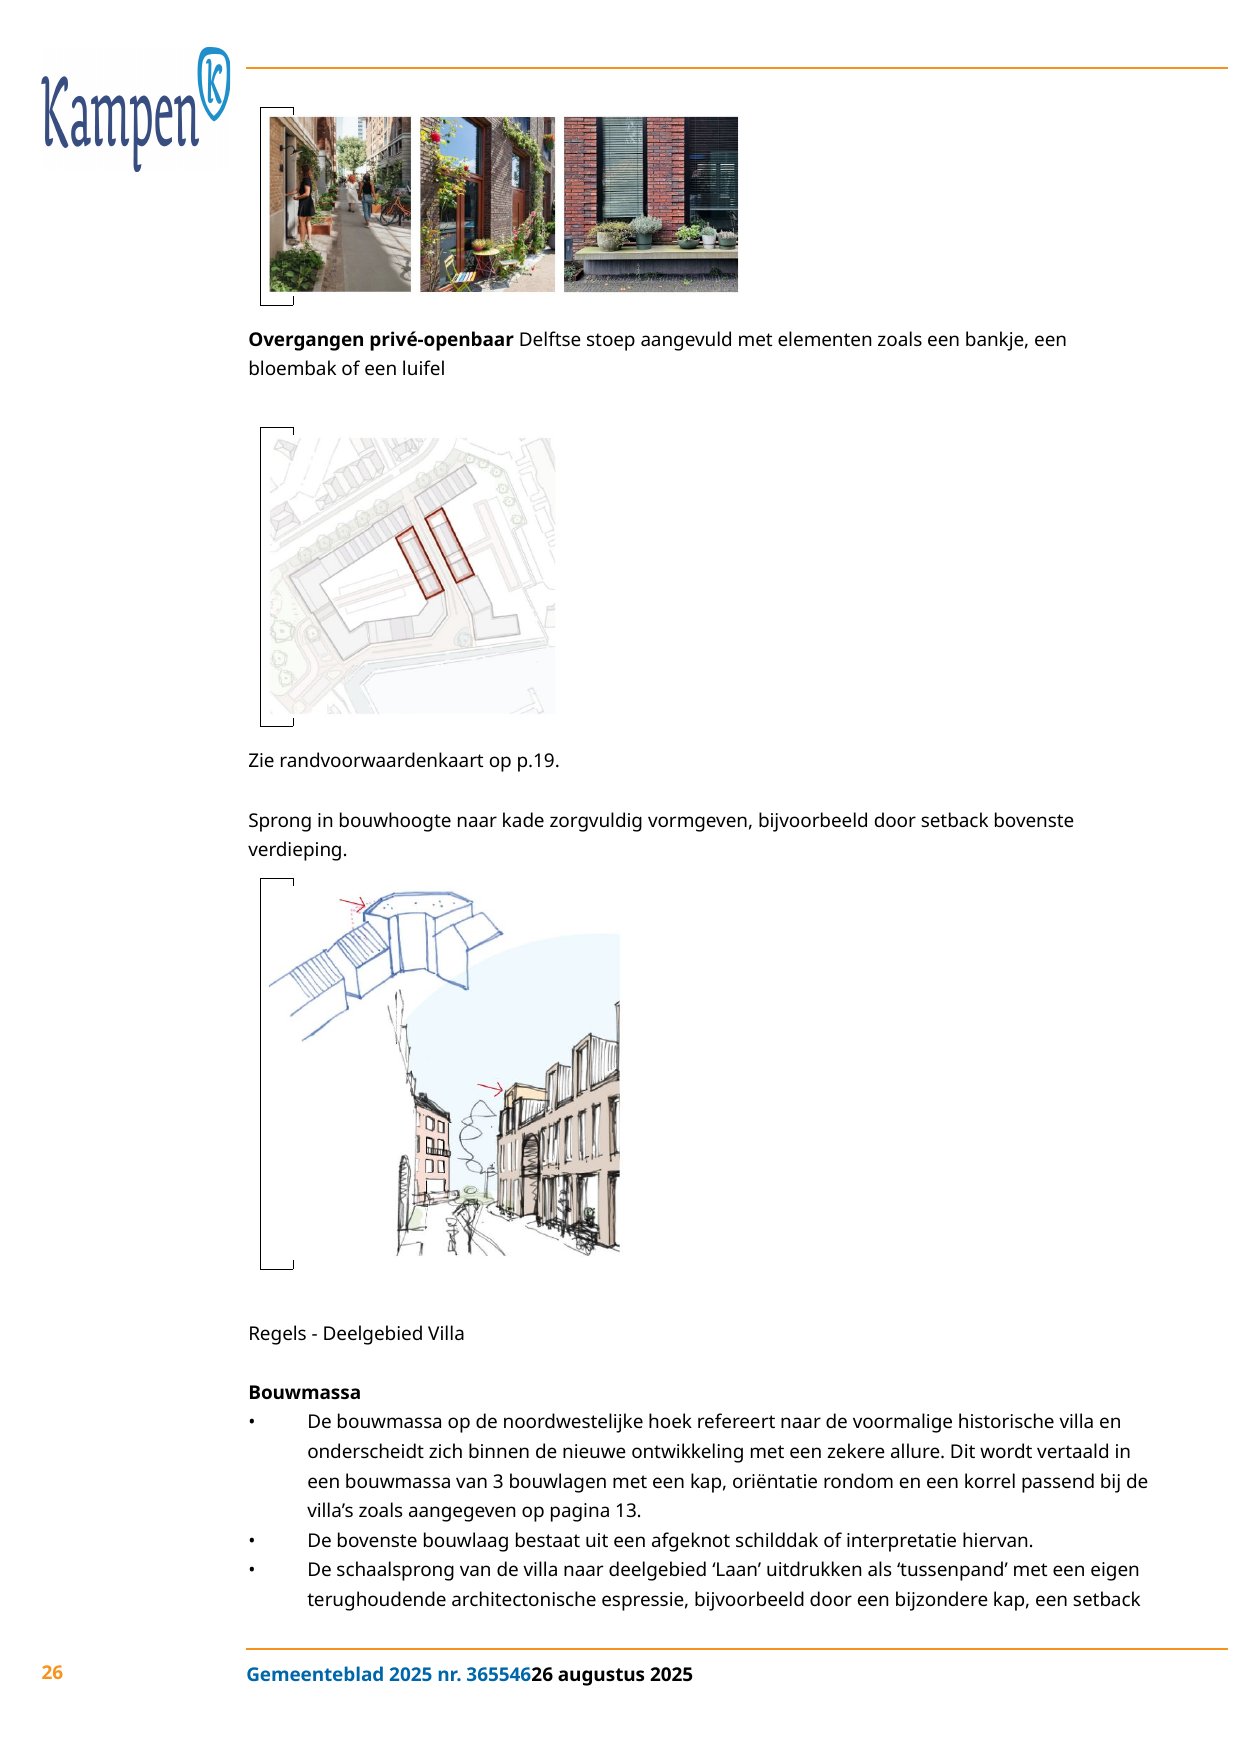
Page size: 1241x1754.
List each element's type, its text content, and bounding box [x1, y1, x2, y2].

list De bovenste bouwlaag bestaat uit een afgeknot schilddak of interpretatie hiervan. [248, 1527, 1152, 1553]
picture [268, 435, 565, 718]
text Sprong in bouwhoogte naar kade zorgvuldig vormgeven, bijvoorbeeld door setback bovenste verdieping. [248, 807, 1152, 862]
list De schaalsprong van de villa naar deelgebied ‘Laan’ uitdrukken als ‘tussenpand’ met een eigen terughoudende architectonische espressie, bijvoorbeeld door een bijzondere kap, een setback [248, 1557, 1152, 1612]
text Overgangen privé-openbaar Delftse stoep aangevuld met elementen zoals een bankje, een bloembak of een luifel [248, 326, 1152, 381]
picture [41, 47, 231, 172]
picture [268, 115, 742, 296]
list De bouwmassa op de noordwestelijke hoek refereert naar de voormalige historische villa en onderscheidt zich binnen de nieuwe ontwikkeling met een zekere allure. Dit wordt vertaald in een bouwmassa van 3 bouwlagen met een kap, oriëntatie rondom en een korrel passend bij de villa’s zoals aangegeven op pagina 13. [248, 1409, 1152, 1523]
text Regels - Deelgebied Villa [248, 1320, 1152, 1346]
text Bouwmassa [248, 1379, 1152, 1405]
picture [268, 886, 624, 1260]
text Zie randvoorwaardenkaart op p.19. [248, 748, 1152, 773]
